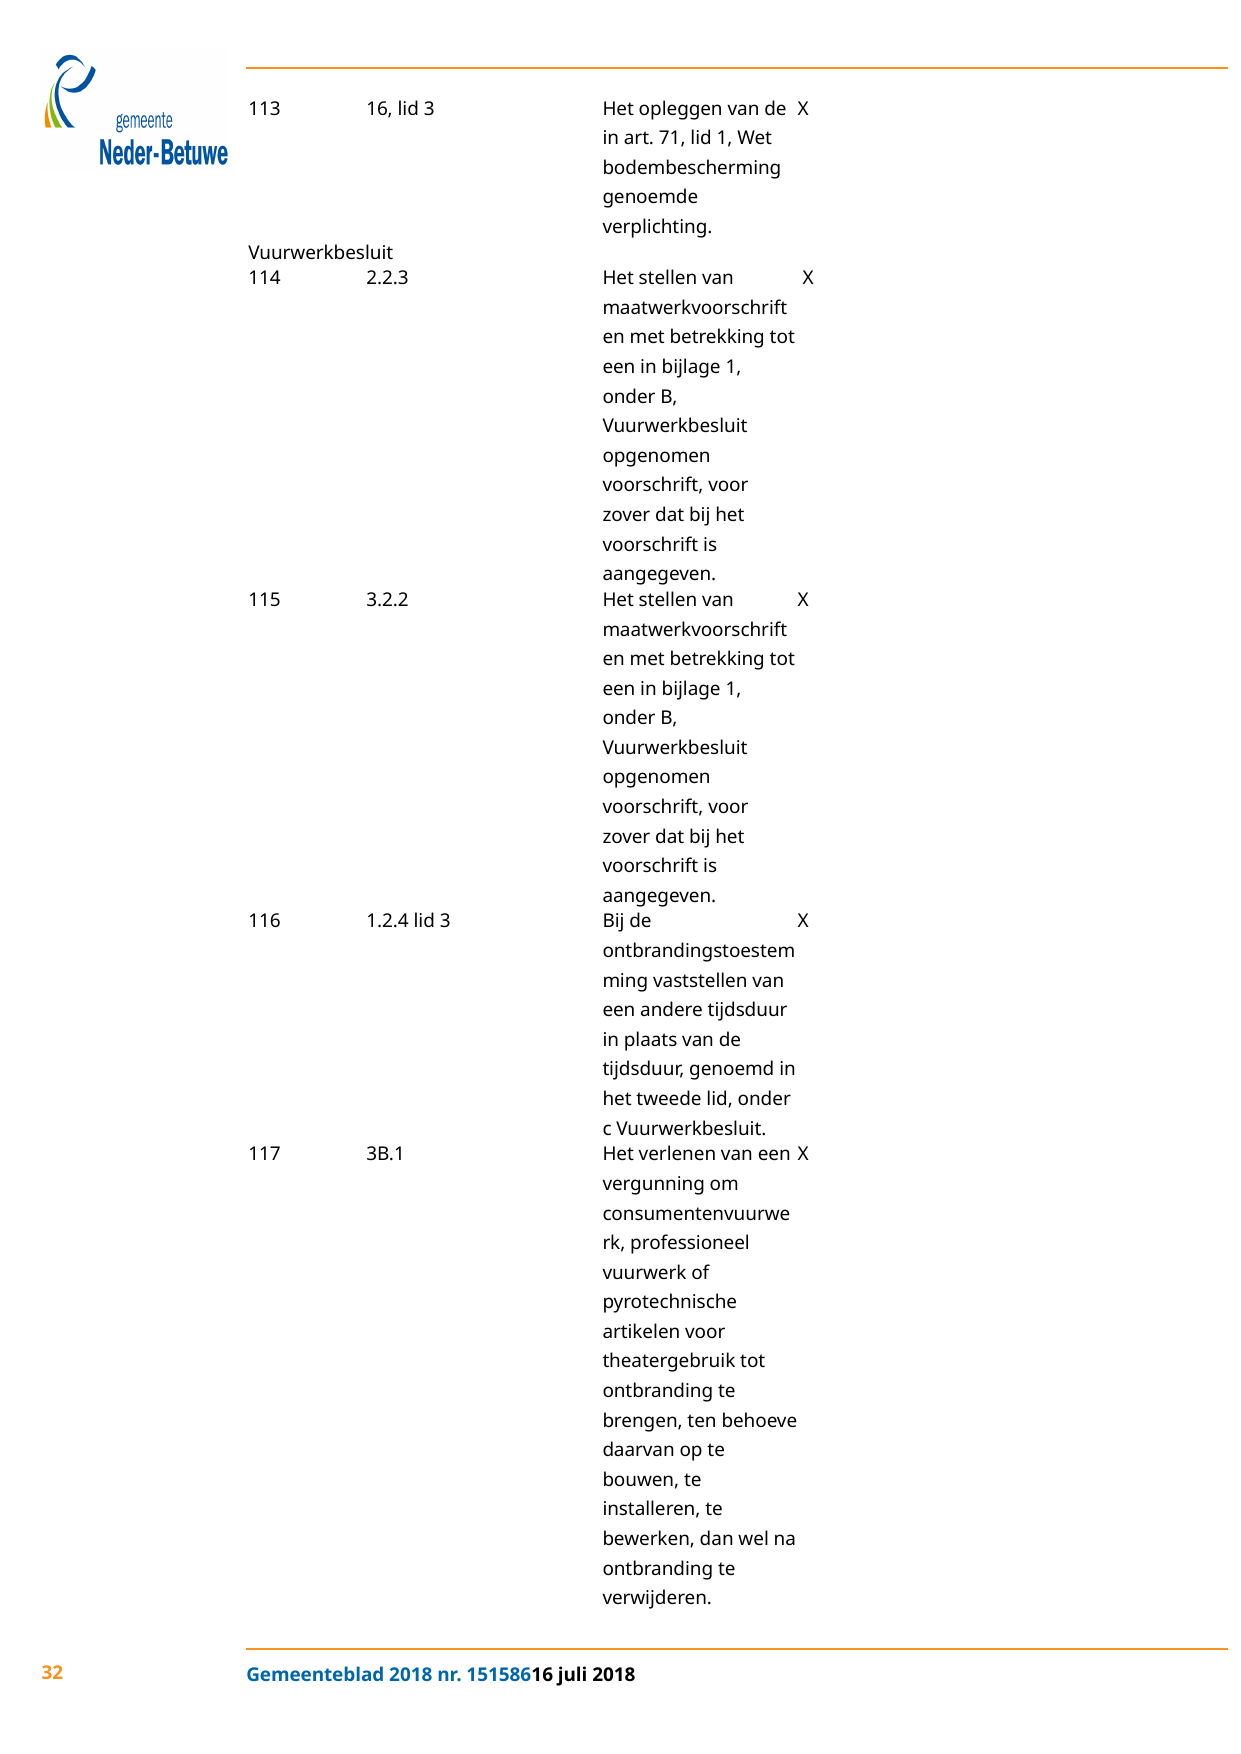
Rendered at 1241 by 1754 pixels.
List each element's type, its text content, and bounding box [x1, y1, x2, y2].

table_cell [915, 586, 1033, 908]
table_cell Bij de ontbrandingstoestemming vaststellen van een andere tijdsduur in plaats van de tijdsduur, genoemd in het tweede lid, onder c Vuurwerkbesluit. [602, 908, 797, 1141]
table_cell [1034, 95, 1152, 239]
table_cell [915, 265, 1033, 586]
table_cell 115 [248, 586, 366, 908]
table_cell Vuurwerkbesluit [248, 239, 1152, 264]
table_cell 16, lid 3 [366, 95, 602, 239]
table_cell Het stellen van maatwerkvoorschriften met betrekking tot een in bijlage 1, onder B, Vuurwerkbesluit opgenomen voorschrift, voor zover dat bij het voorschrift is aangegeven. [602, 265, 797, 586]
picture [41, 47, 231, 172]
table_cell 1.2.4 lid 3 [366, 908, 602, 1141]
table_cell 116 [248, 908, 366, 1141]
table_cell X [797, 586, 915, 908]
table_cell 114 [248, 265, 366, 586]
table_cell Het opleggen van de in art. 71, lid 1, Wet bodembescherming genoemde verplichting. [602, 95, 797, 239]
table_cell [1034, 265, 1152, 586]
table_cell [1034, 586, 1152, 908]
table_cell 3.2.2 [366, 586, 602, 908]
table_cell [915, 1141, 1033, 1610]
table_cell [915, 95, 1033, 239]
table_cell X [797, 95, 915, 239]
table_cell X [797, 265, 915, 586]
table_cell 113 [248, 95, 366, 239]
table_cell 2.2.3 [366, 265, 602, 586]
table_cell 117 [248, 1141, 366, 1610]
table_cell 3B.1 [366, 1141, 602, 1610]
table_cell X [797, 908, 915, 1141]
table_cell Het stellen van maatwerkvoorschriften met betrekking tot een in bijlage 1, onder B, Vuurwerkbesluit opgenomen voorschrift, voor zover dat bij het voorschrift is aangegeven. [602, 586, 797, 908]
table_cell X [797, 1141, 915, 1610]
table_cell [1034, 908, 1152, 1141]
table_cell [1034, 1141, 1152, 1610]
table_cell Het verlenen van een vergunning om consumentenvuurwerk, professioneel vuurwerk of pyrotechnische artikelen voor theatergebruik tot ontbranding te brengen, ten behoeve daarvan op te bouwen, te installeren, te bewerken, dan wel na ontbranding te verwijderen. [602, 1141, 797, 1610]
table_cell [915, 908, 1033, 1141]
